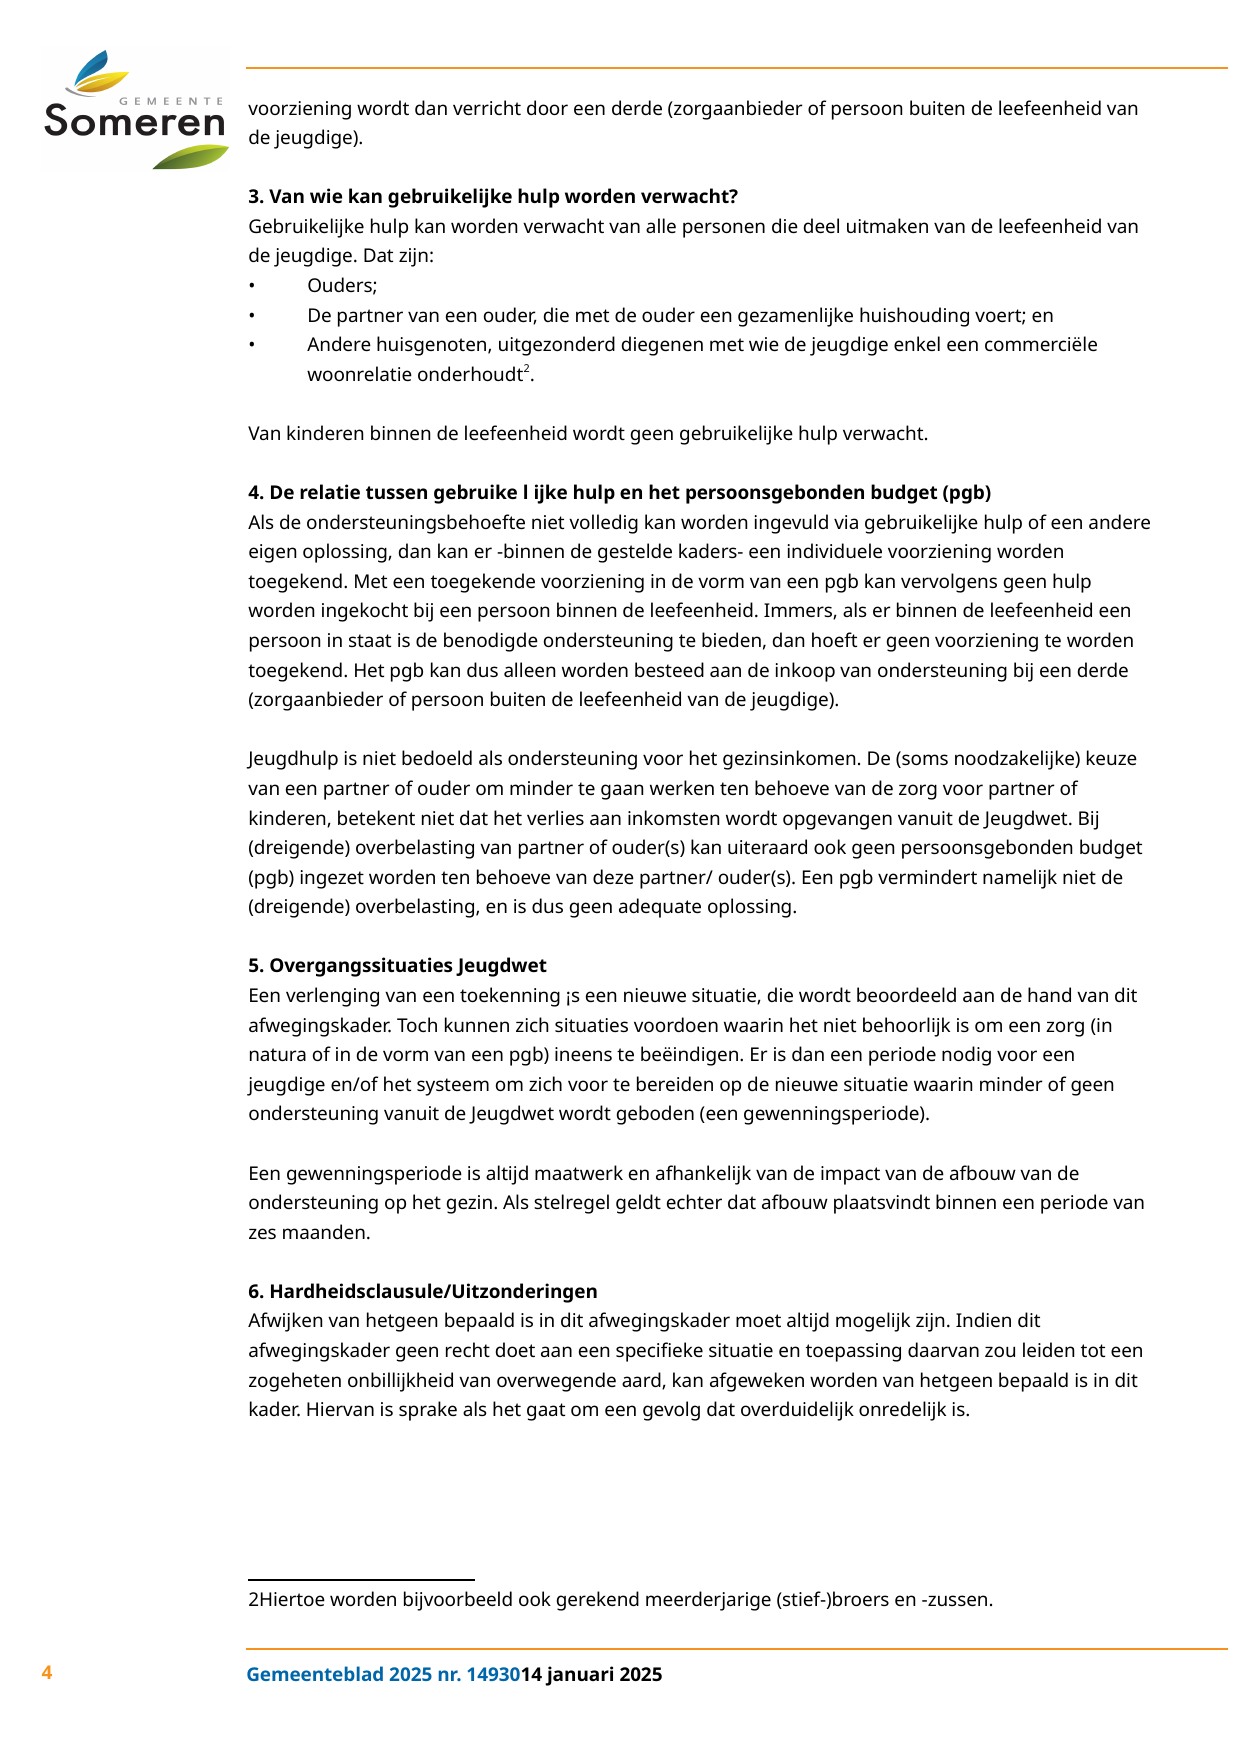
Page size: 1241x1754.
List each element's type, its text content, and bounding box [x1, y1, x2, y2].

text Gebruikelijke hulp kan worden verwacht van alle personen die deel uitmaken van de leefeenheid van de jeugdige. Dat zijn: [248, 213, 1152, 268]
text 4. De relatie tussen gebruike l ijke hulp en het persoonsgebonden budget (pgb) [248, 479, 1152, 505]
picture [41, 47, 231, 172]
text Een verlenging van een toekenning ¡s een nieuwe situatie, die wordt beoordeeld aan de hand van dit afwegingskader. Toch kunnen zich situaties voordoen waarin het niet behoorlijk is om een zorg (in natura of in de vorm van een pgb) ineens te beëindigen. Er is dan een periode nodig voor een jeugdige en/of het systeem om zich voor te bereiden op de nieuwe situatie waarin minder of geen ondersteuning vanuit de Jeugdwet wordt geboden (een gewenningsperiode). [248, 982, 1152, 1126]
text Van kinderen binnen de leefeenheid wordt geen gebruikelijke hulp verwacht. [248, 420, 1152, 446]
text voorziening wordt dan verricht door een derde (zorgaanbieder of persoon buiten de leefeenheid van de jeugdige). [248, 95, 1152, 150]
text 3. Van wie kan gebruikelijke hulp worden verwacht? [248, 183, 1152, 209]
list Andere huisgenoten, uitgezonderd diegenen met wie de jeugdige enkel een commerciële woonrelatie onderhoudt. [248, 331, 1152, 387]
list De partner van een ouder, die met de ouder een gezamenlijke huishouding voert; en [248, 302, 1152, 328]
list Ouders; [248, 272, 1152, 298]
text 6. Hardheidsclausule/Uitzonderingen [248, 1278, 1152, 1304]
text Jeugdhulp is niet bedoeld als ondersteuning voor het gezinsinkomen. De (soms noodzakelijke) keuze van een partner of ouder om minder te gaan werken ten behoeve van de zorg voor partner of kinderen, betekent niet dat het verlies aan inkomsten wordt opgevangen vanuit de Jeugdwet. Bij (dreigende) overbelasting van partner of ouder(s) kan uiteraard ook geen persoonsgebonden budget (pgb) ingezet worden ten behoeve van deze partner/ ouder(s). Een pgb vermindert namelijk niet de (dreigende) overbelasting, en is dus geen adequate oplossing. [248, 746, 1152, 919]
text Een gewenningsperiode is altijd maatwerk en afhankelijk van de impact van de afbouw van de ondersteuning op het gezin. Als stelregel geldt echter dat afbouw plaatsvindt binnen een periode van zes maanden. [248, 1160, 1152, 1245]
text Afwijken van hetgeen bepaald is in dit afwegingskader moet altijd mogelijk zijn. Indien dit afwegingskader geen recht doet aan een specifieke situatie en toepassing daarvan zou leiden tot een zogeheten onbillijkheid van overwegende aard, kan afgeweken worden van hetgeen bepaald is in dit kader. Hiervan is sprake als het gaat om een gevolg dat overduidelijk onredelijk is. [248, 1308, 1152, 1422]
text Als de ondersteuningsbehoefte niet volledig kan worden ingevuld via gebruikelijke hulp of een andere eigen oplossing, dan kan er -binnen de gestelde kaders- een individuele voorziening worden toegekend. Met een toegekende voorziening in de vorm van een pgb kan vervolgens geen hulp worden ingekocht bij een persoon binnen de leefeenheid. Immers, als er binnen de leefeenheid een persoon in staat is de benodigde ondersteuning te bieden, dan hoeft er geen voorziening te worden toegekend. Het pgb kan dus alleen worden besteed aan de inkoop van ondersteuning bij een derde (zorgaanbieder of persoon buiten de leefeenheid van de jeugdige). [248, 509, 1152, 712]
text 5. Overgangssituaties Jeugdwet [248, 953, 1152, 978]
list Hiertoe worden bijvoorbeeld ook gerekend meerderjarige (stief-)broers en -zussen. [248, 1586, 1152, 1612]
